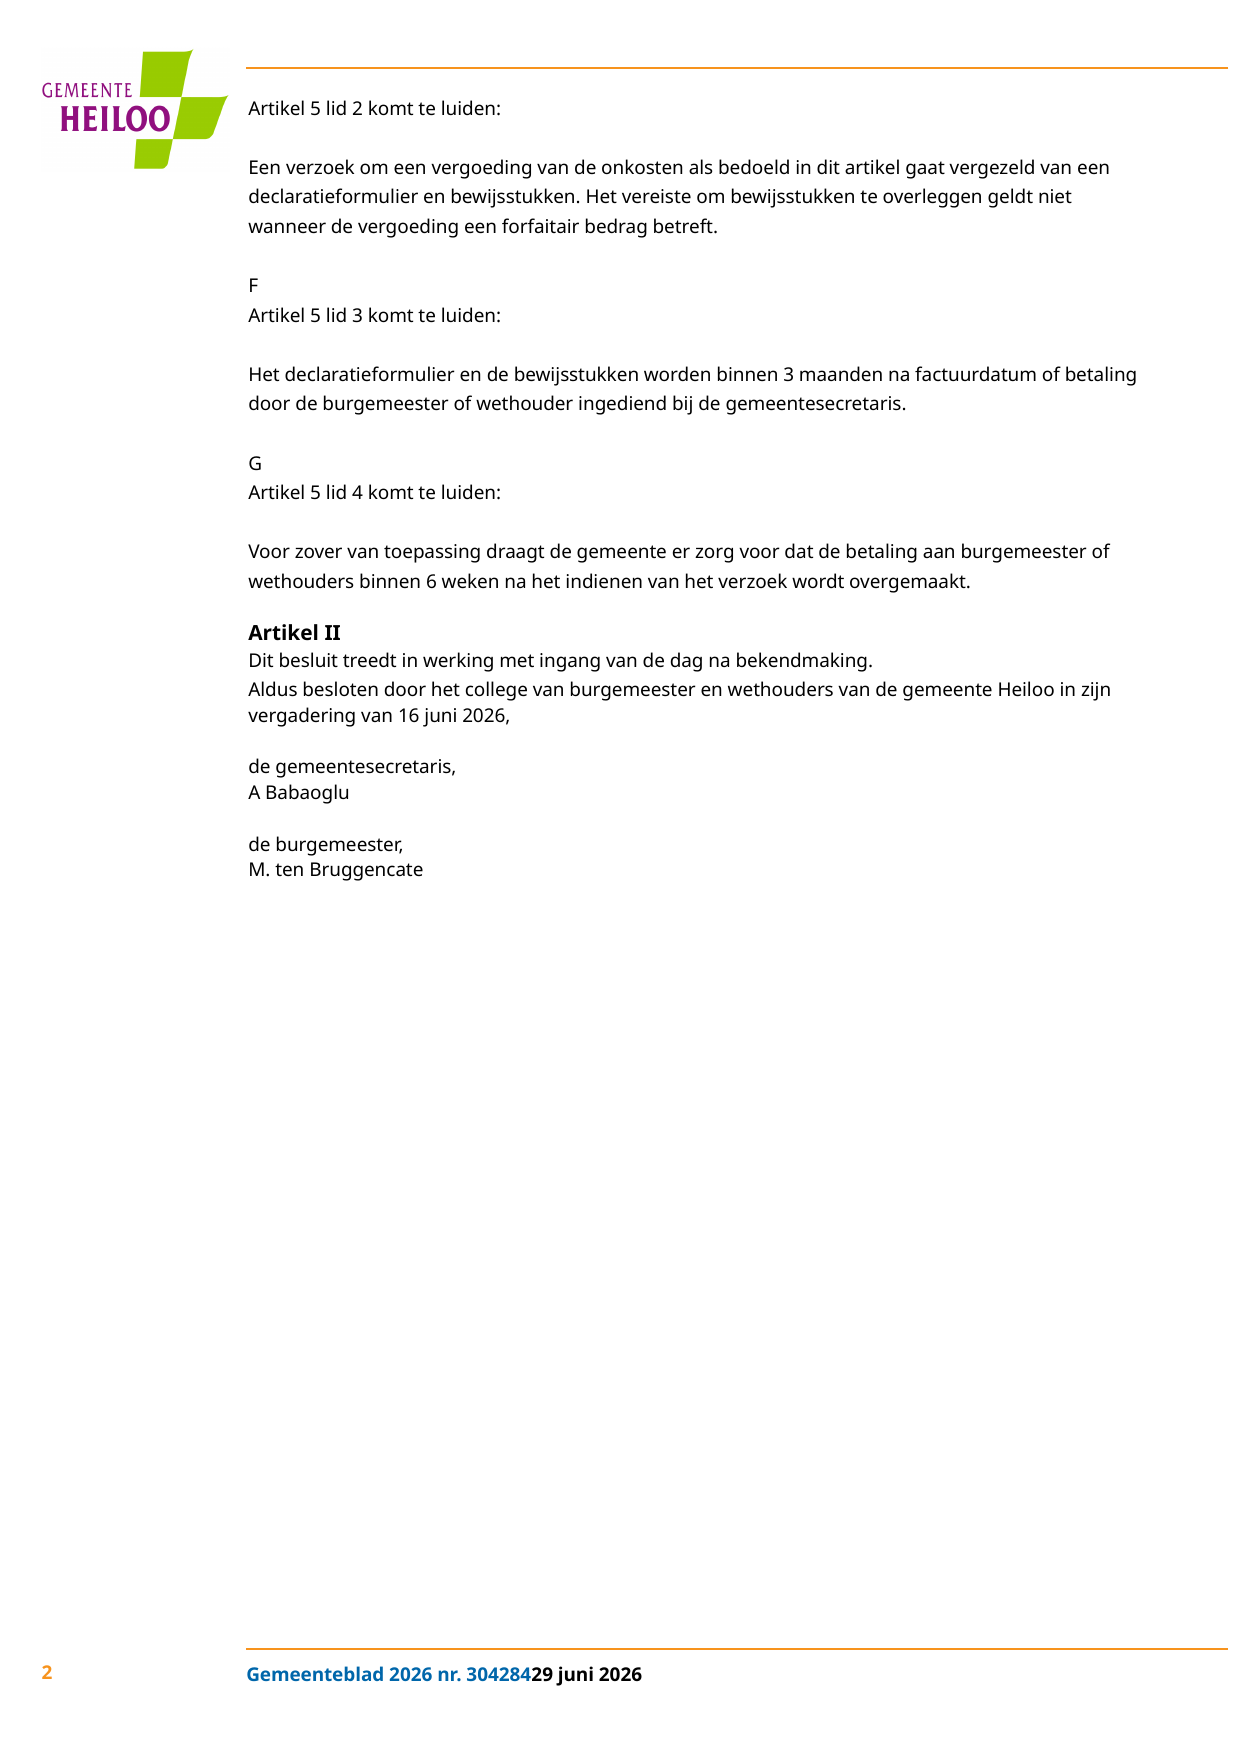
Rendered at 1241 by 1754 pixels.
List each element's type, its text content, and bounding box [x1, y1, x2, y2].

text Aldus besloten door het college van burgemeester en wethouders van de gemeente Heiloo in zijn vergadering van 16 juni 2026, [248, 677, 1152, 728]
text Artikel II [248, 618, 1152, 647]
text G [248, 450, 1152, 476]
text Dit besluit treedt in werking met ingang van de dag na bekendmaking. [248, 647, 1152, 673]
text de burgemeester, [248, 831, 1152, 857]
text Het declaratieformulier en de bewijsstukken worden binnen 3 maanden na factuurdatum of betaling door de burgemeester of wethouder ingediend bij de gemeentesecretaris. [248, 361, 1152, 416]
text Artikel 5 lid 3 komt te luiden: [248, 302, 1152, 328]
text Voor zover van toepassing draagt de gemeente er zorg voor dat de betaling aan burgemeester of wethouders binnen 6 weken na het indienen van het verzoek wordt overgemaakt. [248, 538, 1152, 594]
picture [41, 47, 231, 172]
text Artikel 5 lid 4 komt te luiden: [248, 479, 1152, 505]
text de gemeentesecretaris, [248, 754, 1152, 779]
text Een verzoek om een vergoeding van de onkosten als bedoeld in dit artikel gaat vergezeld van een declaratieformulier en bewijsstukken. Het vereiste om bewijsstukken te overleggen geldt niet wanneer de vergoeding een forfaitair bedrag betreft. [248, 154, 1152, 239]
text M. ten Bruggencate [248, 857, 1152, 882]
text F [248, 272, 1152, 298]
text Artikel 5 lid 2 komt te luiden: [248, 95, 1152, 121]
text A Babaoglu [248, 779, 1152, 805]
